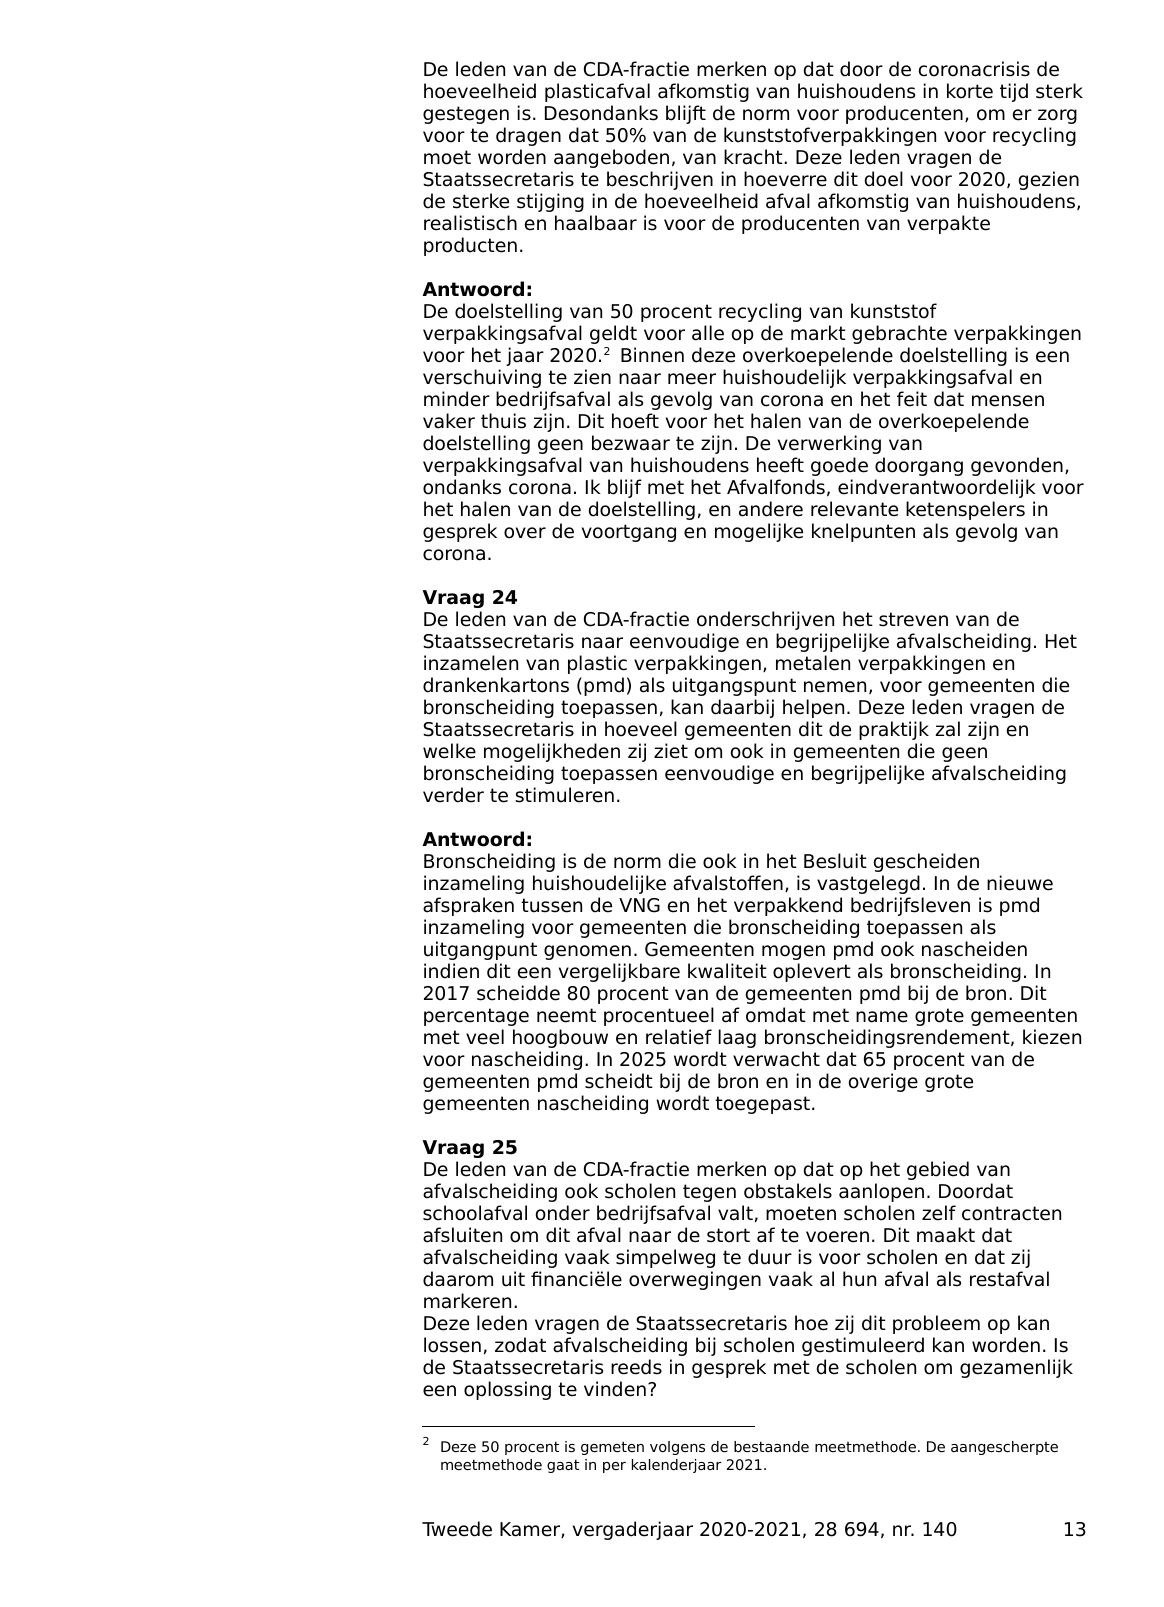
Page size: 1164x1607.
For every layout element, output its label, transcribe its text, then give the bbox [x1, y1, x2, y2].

text Vraag 24 [422, 587, 1087, 609]
text De leden van de CDA-fractie onderschrijven het streven van de Staatssecretaris naar eenvoudige en begrijpelijke afvalscheiding. Het inzamelen van plastic verpakkingen, metalen verpakkingen en drankenkartons (pmd) als uitgangspunt nemen, voor gemeenten die bronscheiding toepassen, kan daarbij helpen. Deze leden vragen de Staatssecretaris in hoeveel gemeenten dit de praktijk zal zijn en welke mogelijkheden zij ziet om ook in gemeenten die geen bronscheiding toepassen eenvoudige en begrijpelijke afvalscheiding verder te stimuleren. [422, 609, 1087, 807]
text Antwoord: [422, 279, 1087, 301]
text De leden van de CDA-fractie merken op dat op het gebied van afvalscheiding ook scholen tegen obstakels aanlopen. Doordat schoolafval onder bedrijfsafval valt, moeten scholen zelf contracten afsluiten om dit afval naar de stort af te voeren. Dit maakt dat afvalscheiding vaak simpelweg te duur is voor scholen en dat zij daarom uit financiële overwegingen vaak al hun afval als restafval markeren. [422, 1159, 1087, 1313]
text De doelstelling van 50 procent recycling van kunststof verpakkingsafval geldt voor alle op de markt gebrachte verpakkingen voor het jaar 2020. Binnen deze overkoepelende doelstelling is een verschuiving te zien naar meer huishoudelijk verpakkingsafval en minder bedrijfsafval als gevolg van corona en het feit dat mensen vaker thuis zijn. Dit hoeft voor het halen van de overkoepelende doelstelling geen bezwaar te zijn. De verwerking van verpakkingsafval van huishoudens heeft goede doorgang gevonden, ondanks corona. Ik blijf met het Afvalfonds, eindverantwoordelijk voor het halen van de doelstelling, en andere relevante ketenspelers in gesprek over de voortgang en mogelijke knelpunten als gevolg van corona. [422, 301, 1087, 565]
text Deze leden vragen de Staatssecretaris hoe zij dit probleem op kan lossen, zodat afvalscheiding bij scholen gestimuleerd kan worden. Is de Staatssecretaris reeds in gesprek met de scholen om gezamenlijk een oplossing te vinden? [422, 1313, 1087, 1401]
text Antwoord: [422, 829, 1087, 851]
text Deze 50 procent is gemeten volgens de bestaande meetmethode. De aangescherpte meetmethode gaat in per kalenderjaar 2021. [422, 1435, 1087, 1474]
text De leden van de CDA-fractie merken op dat door de coronacrisis de hoeveelheid plasticafval afkomstig van huishoudens in korte tijd sterk gestegen is. Desondanks blijft de norm voor producenten, om er zorg voor te dragen dat 50% van de kunststofverpakkingen voor recycling moet worden aangeboden, van kracht. Deze leden vragen de Staatssecretaris te beschrijven in hoeverre dit doel voor 2020, gezien de sterke stijging in de hoeveelheid afval afkomstig van huishoudens, realistisch en haalbaar is voor de producenten van verpakte producten. [422, 59, 1087, 257]
text Vraag 25 [422, 1137, 1087, 1159]
text Bronscheiding is de norm die ook in het Besluit gescheiden inzameling huishoudelijke afvalstoffen, is vastgelegd. In de nieuwe afspraken tussen de VNG en het verpakkend bedrijfsleven is pmd inzameling voor gemeenten die bronscheiding toepassen als uitgangpunt genomen. Gemeenten mogen pmd ook nascheiden indien dit een vergelijkbare kwaliteit oplevert als bronscheiding. In 2017 scheidde 80 procent van de gemeenten pmd bij de bron. Dit percentage neemt procentueel af omdat met name grote gemeenten met veel hoogbouw en relatief laag bronscheidingsrendement, kiezen voor nascheiding. In 2025 wordt verwacht dat 65 procent van de gemeenten pmd scheidt bij de bron en in de overige grote gemeenten nascheiding wordt toegepast. [422, 851, 1087, 1115]
